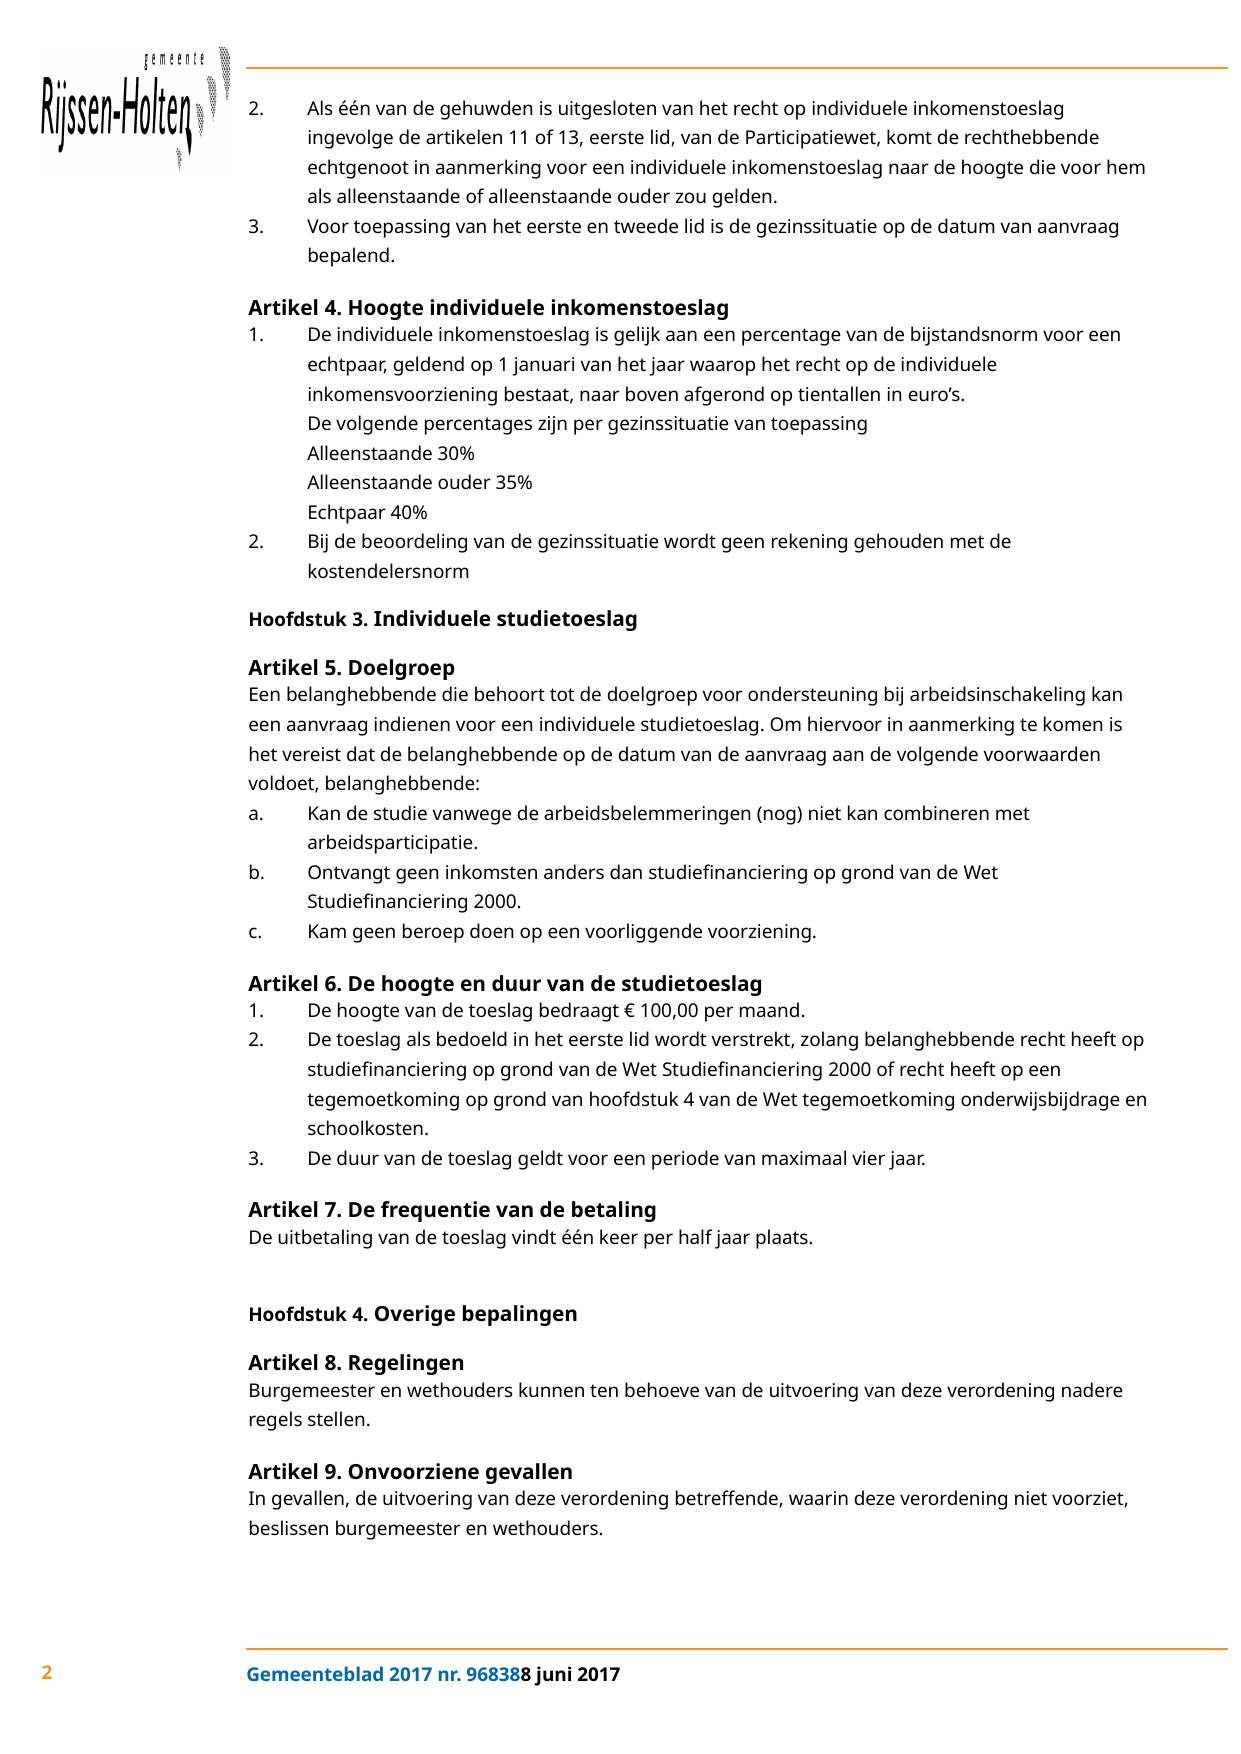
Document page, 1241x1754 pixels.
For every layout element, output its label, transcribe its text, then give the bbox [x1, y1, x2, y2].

text Hoofdstuk 3. Individuele studietoeslag [248, 604, 1152, 632]
list Alleenstaande 30% [248, 440, 1152, 466]
text De uitbetaling van de toeslag vindt één keer per half jaar plaats. [248, 1224, 1152, 1249]
list Kan de studie vanwege de arbeidsbelemmeringen (nog) niet kan combineren met arbeidsparticipatie. [248, 800, 1152, 855]
text In gevallen, de uitvoering van deze verordening betreffende, waarin deze verordening niet voorziet, beslissen burgemeester en wethouders. [248, 1485, 1152, 1541]
text Artikel 4. Hoogte individuele inkomenstoeslag [248, 293, 1152, 322]
list De volgende percentages zijn per gezinssituatie van toepassing [248, 410, 1152, 436]
list Ontvangt geen inkomsten anders dan studiefinanciering op grond van de Wet Studiefinanciering 2000. [248, 859, 1152, 914]
list De hoogte van de toeslag bedraagt € 100,00 per maand. [248, 997, 1152, 1023]
picture [41, 47, 231, 172]
list Echtpaar 40% [248, 499, 1152, 525]
text Artikel 7. De frequentie van de betaling [248, 1195, 1152, 1224]
list Kam geen beroep doen op een voorliggende voorziening. [248, 918, 1152, 944]
text Artikel 5. Doelgroep [248, 653, 1152, 682]
list De toeslag als bedoeld in het eerste lid wordt verstrekt, zolang belanghebbende recht heeft op studiefinanciering op grond van de Wet Studiefinanciering 2000 of recht heeft op een tegemoetkoming op grond van hoofdstuk 4 van de Wet tegemoetkoming onderwijsbijdrage en schoolkosten. [248, 1027, 1152, 1141]
text Hoofdstuk 4. Overige bepalingen [248, 1299, 1152, 1327]
text Een belanghebbende die behoort tot de doelgroep voor ondersteuning bij arbeidsinschakeling kan een aanvraag indienen voor een individuele studietoeslag. Om hiervoor in aanmerking te komen is het vereist dat de belanghebbende op de datum van de aanvraag aan de volgende voorwaarden voldoet, belanghebbende: [248, 682, 1152, 796]
list Bij de beoordeling van de gezinssituatie wordt geen rekening gehouden met de kostendelersnorm [248, 529, 1152, 584]
list Alleenstaande ouder 35% [248, 469, 1152, 495]
list De duur van de toeslag geldt voor een periode van maximaal vier jaar. [248, 1145, 1152, 1171]
text Artikel 6. De hoogte en duur van de studietoeslag [248, 969, 1152, 997]
text Artikel 9. Onvoorziene gevallen [248, 1457, 1152, 1485]
text Artikel 8. Regelingen [248, 1348, 1152, 1377]
list De individuele inkomenstoeslag is gelijk aan een percentage van de bijstandsnorm voor een echtpaar, geldend op 1 januari van het jaar waarop het recht op de individuele inkomensvoorziening bestaat, naar boven afgerond op tientallen in euro’s. [248, 322, 1152, 406]
text Burgemeester en wethouders kunnen ten behoeve van de uitvoering van deze verordening nadere regels stellen. [248, 1377, 1152, 1432]
list Als één van de gehuwden is uitgesloten van het recht op individuele inkomenstoeslag ingevolge de artikelen 11 of 13, eerste lid, van de Participatiewet, komt de rechthebbende echtgenoot in aanmerking voor een individuele inkomenstoeslag naar de hoogte die voor hem als alleenstaande of alleenstaande ouder zou gelden. [248, 95, 1152, 209]
list Voor toepassing van het eerste en tweede lid is de gezinssituatie op de datum van aanvraag bepalend. [248, 213, 1152, 268]
